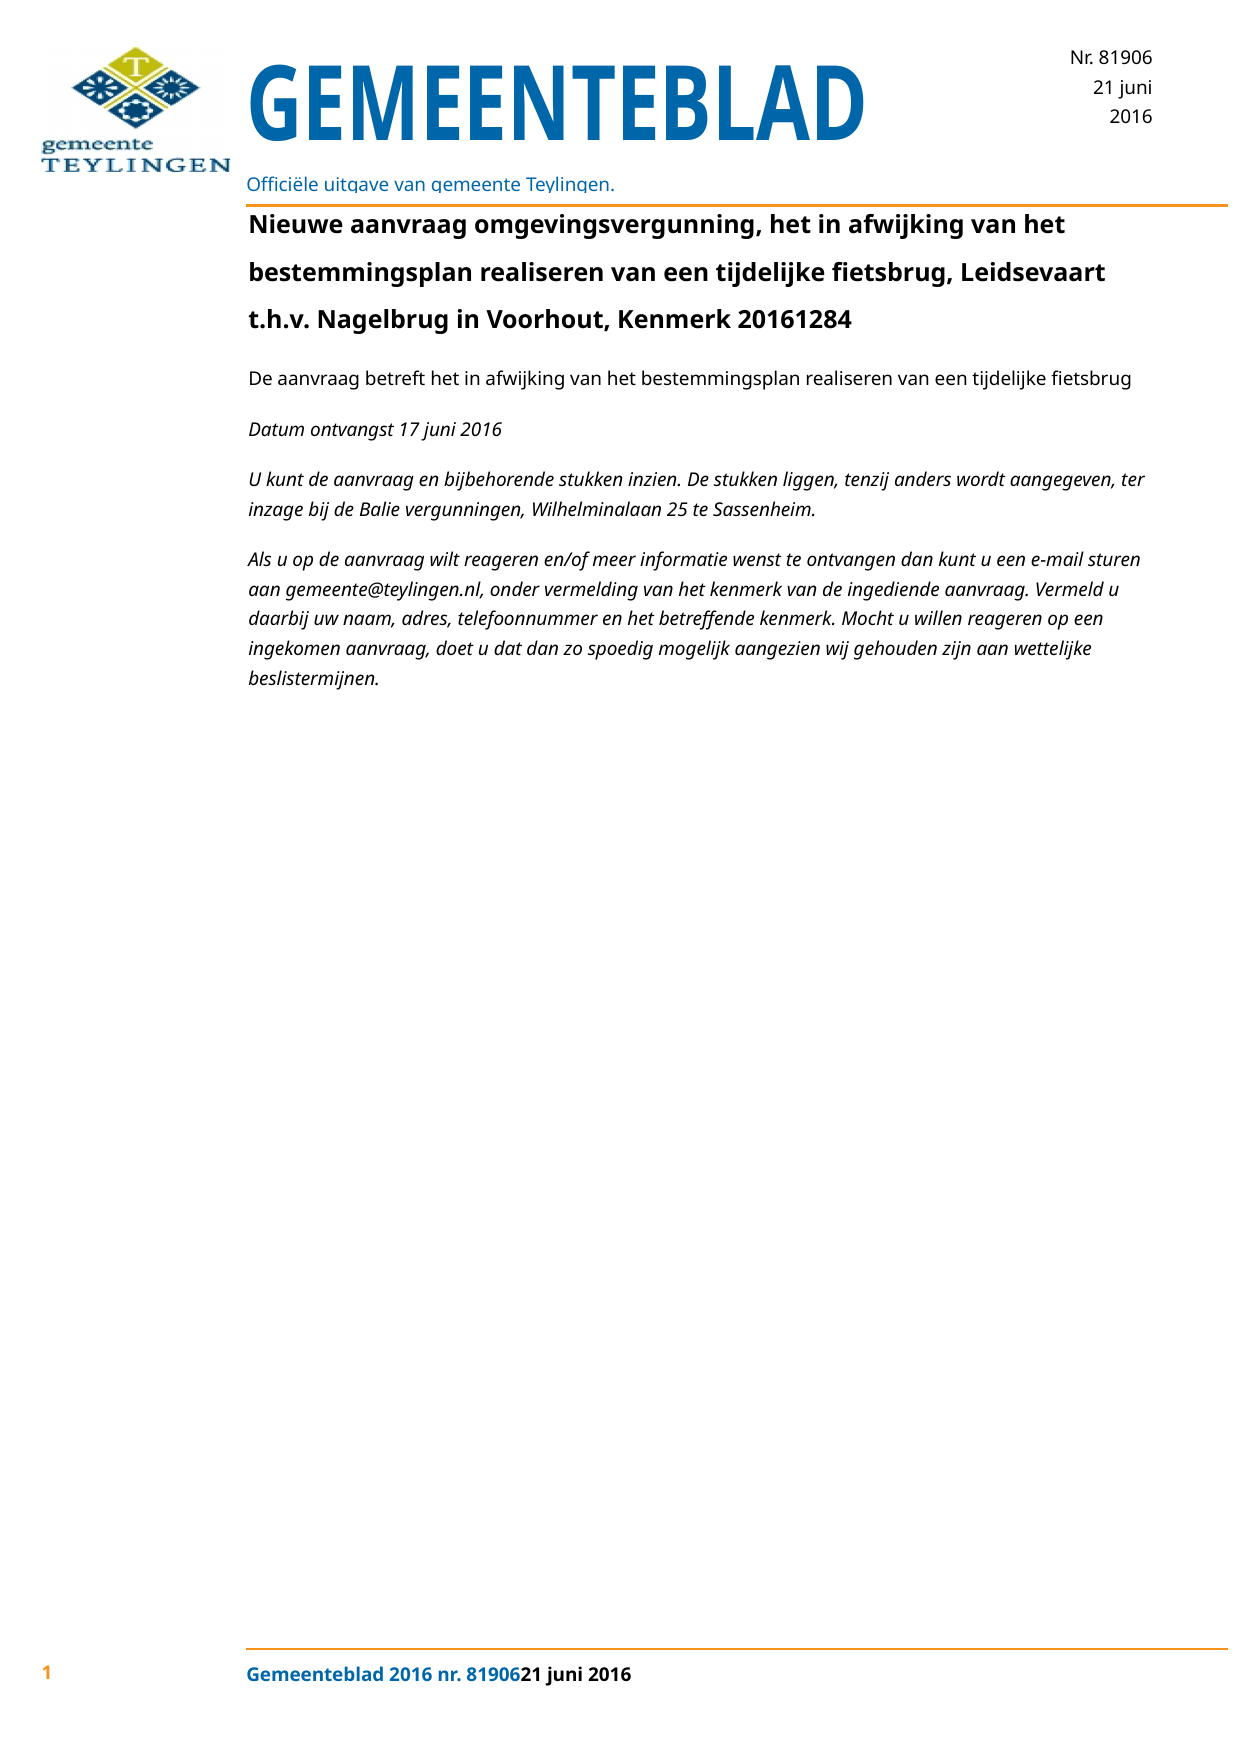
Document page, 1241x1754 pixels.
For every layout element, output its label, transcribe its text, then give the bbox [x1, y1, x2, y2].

picture [41, 47, 231, 172]
text Datum ontvangst 17 juni 2016 [248, 416, 1152, 442]
text U kunt de aanvraag en bijbehorende stukken inzien. De stukken liggen, tenzij anders wordt aangegeven, ter inzage bij de Balie vergunningen, Wilhelminalaan 25 te Sassenheim. [248, 466, 1152, 522]
text Nieuwe aanvraag omgevingsvergunning, het in afwijking van het bestemmingsplan realiseren van een tijdelijke fietsbrug, Leidsevaart t.h.v. Nagelbrug in Voorhout, Kenmerk 20161284 [248, 207, 1152, 336]
text Als u op de aanvraag wilt reageren en/of meer informatie wenst te ontvangen dan kunt u een e-mail sturen aan gemeente@teylingen.nl, onder vermelding van het kenmerk van de ingediende aanvraag. Vermeld u daarbij uw naam, adres, telefoonnummer en het betreffende kenmerk. Mocht u willen reageren op een ingekomen aanvraag, doet u dat dan zo spoedig mogelijk aangezien wij gehouden zijn aan wettelijke beslistermijnen. [248, 546, 1152, 690]
text De aanvraag betreft het in afwijking van het bestemmingsplan realiseren van een tijdelijke fietsbrug [248, 366, 1152, 391]
